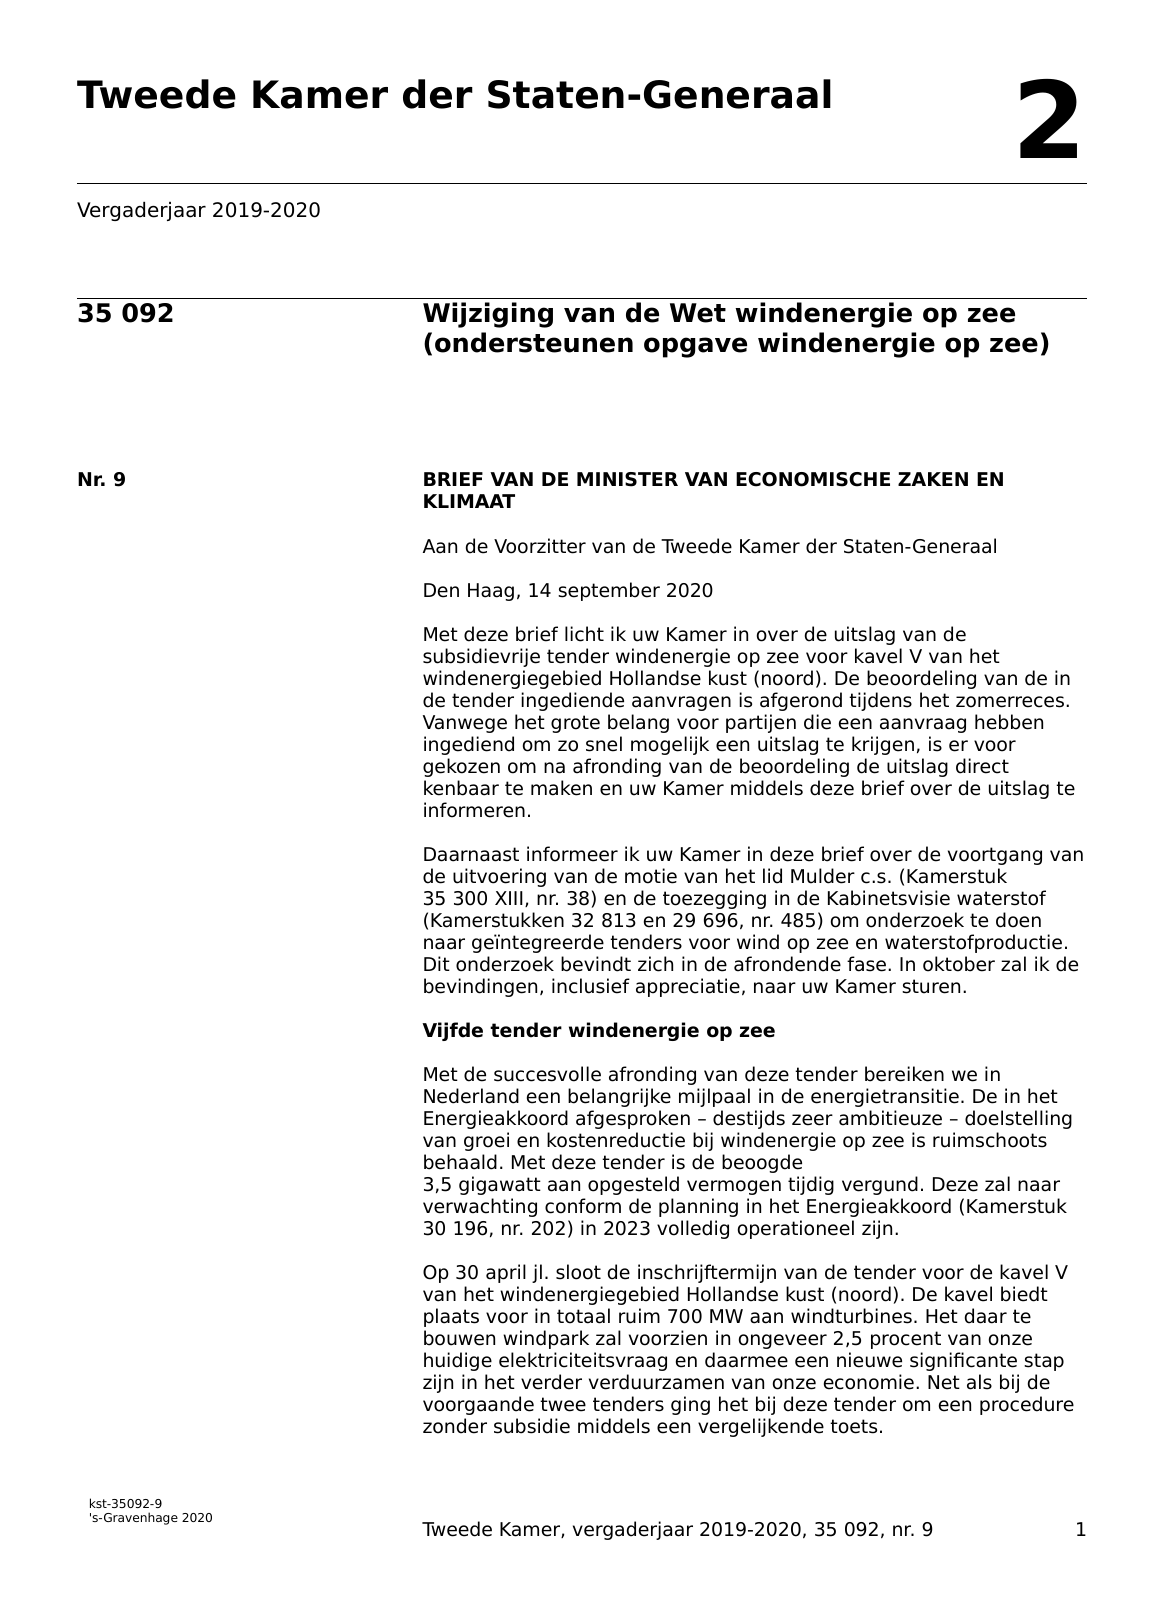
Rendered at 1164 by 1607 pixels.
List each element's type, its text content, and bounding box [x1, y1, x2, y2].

text kst-35092-9 [88, 1497, 323, 1511]
table_header Tweede Kamer der Staten-Generaal [77, 59, 886, 183]
text Met de succesvolle afronding van deze tender bereiken we in Nederland een belangrijke mijlpaal in de energietransitie. De in het Energieakkoord afgesproken – destijds zeer ambitieuze – doelstelling van groei en kostenreductie bij windenergie op zee is ruimschoots behaald. Met deze tender is de beoogde [422, 1064, 1087, 1174]
text Op 30 april jl. sloot de inschrijftermijn van de tender voor de kavel V van het windenergiegebied Hollandse kust (noord). De kavel biedt plaats voor in totaal ruim 700 MW aan windturbines. Het daar te bouwen windpark zal voorzien in ongeveer 2,5 procent van onze huidige elektriciteitsvraag en daarmee een nieuwe significante stap zijn in het verder verduurzamen van onze economie. Net als bij de voorgaande twee tenders ging het bij deze tender om een procedure zonder subsidie middels een vergelijkende toets. [422, 1262, 1087, 1438]
table_header 2 [886, 59, 1087, 183]
text Den Haag, 14 september 2020 [422, 580, 1087, 602]
text 3,5 gigawatt aan opgesteld vermogen tijdig vergund. Deze zal naar verwachting conform de planning in het Energieakkoord (Kamerstuk 30 196, nr. 202) in 2023 volledig operationeel zijn. [422, 1174, 1087, 1240]
text Met deze brief licht ik uw Kamer in over de uitslag van de subsidievrije tender windenergie op zee voor kavel V van het windenergiegebied Hollandse kust (noord). De beoordeling van de in de tender ingediende aanvragen is afgerond tijdens het zomerreces. Vanwege het grote belang voor partijen die een aanvraag hebben ingediend om zo snel mogelijk een uitslag te krijgen, is er voor gekozen om na afronding van de beoordeling de uitslag direct kenbaar te maken en uw Kamer middels deze brief over de uitslag te informeren. [422, 624, 1087, 822]
subtitle 35 092 Wijziging van de Wet windenergie op zee (ondersteunen opgave windenergie op zee) [77, 299, 1087, 358]
subtitle Nr. 9 BRIEF VAN DE MINISTER VAN ECONOMISCHE ZAKEN EN KLIMAAT [77, 469, 1087, 513]
table_cell Vergaderjaar 2019-2020 [77, 184, 1087, 298]
subtitle Vijfde tender windenergie op zee [422, 1020, 1087, 1042]
text Aan de Voorzitter van de Tweede Kamer der Staten-Generaal [422, 536, 1087, 557]
text Daarnaast informeer ik uw Kamer in deze brief over de voortgang van de uitvoering van de motie van het lid Mulder c.s. (Kamerstuk 35 300 XIII, nr. 38) en de toezegging in de Kabinetsvisie waterstof (Kamerstukken 32 813 en 29 696, nr. 485) om onderzoek te doen naar geïntegreerde tenders voor wind op zee en waterstofproductie. Dit onderzoek bevindt zich in de afrondende fase. In oktober zal ik de bevindingen, inclusief appreciatie, naar uw Kamer sturen. [422, 844, 1087, 998]
text 's-Gravenhage 2020 [88, 1511, 323, 1525]
